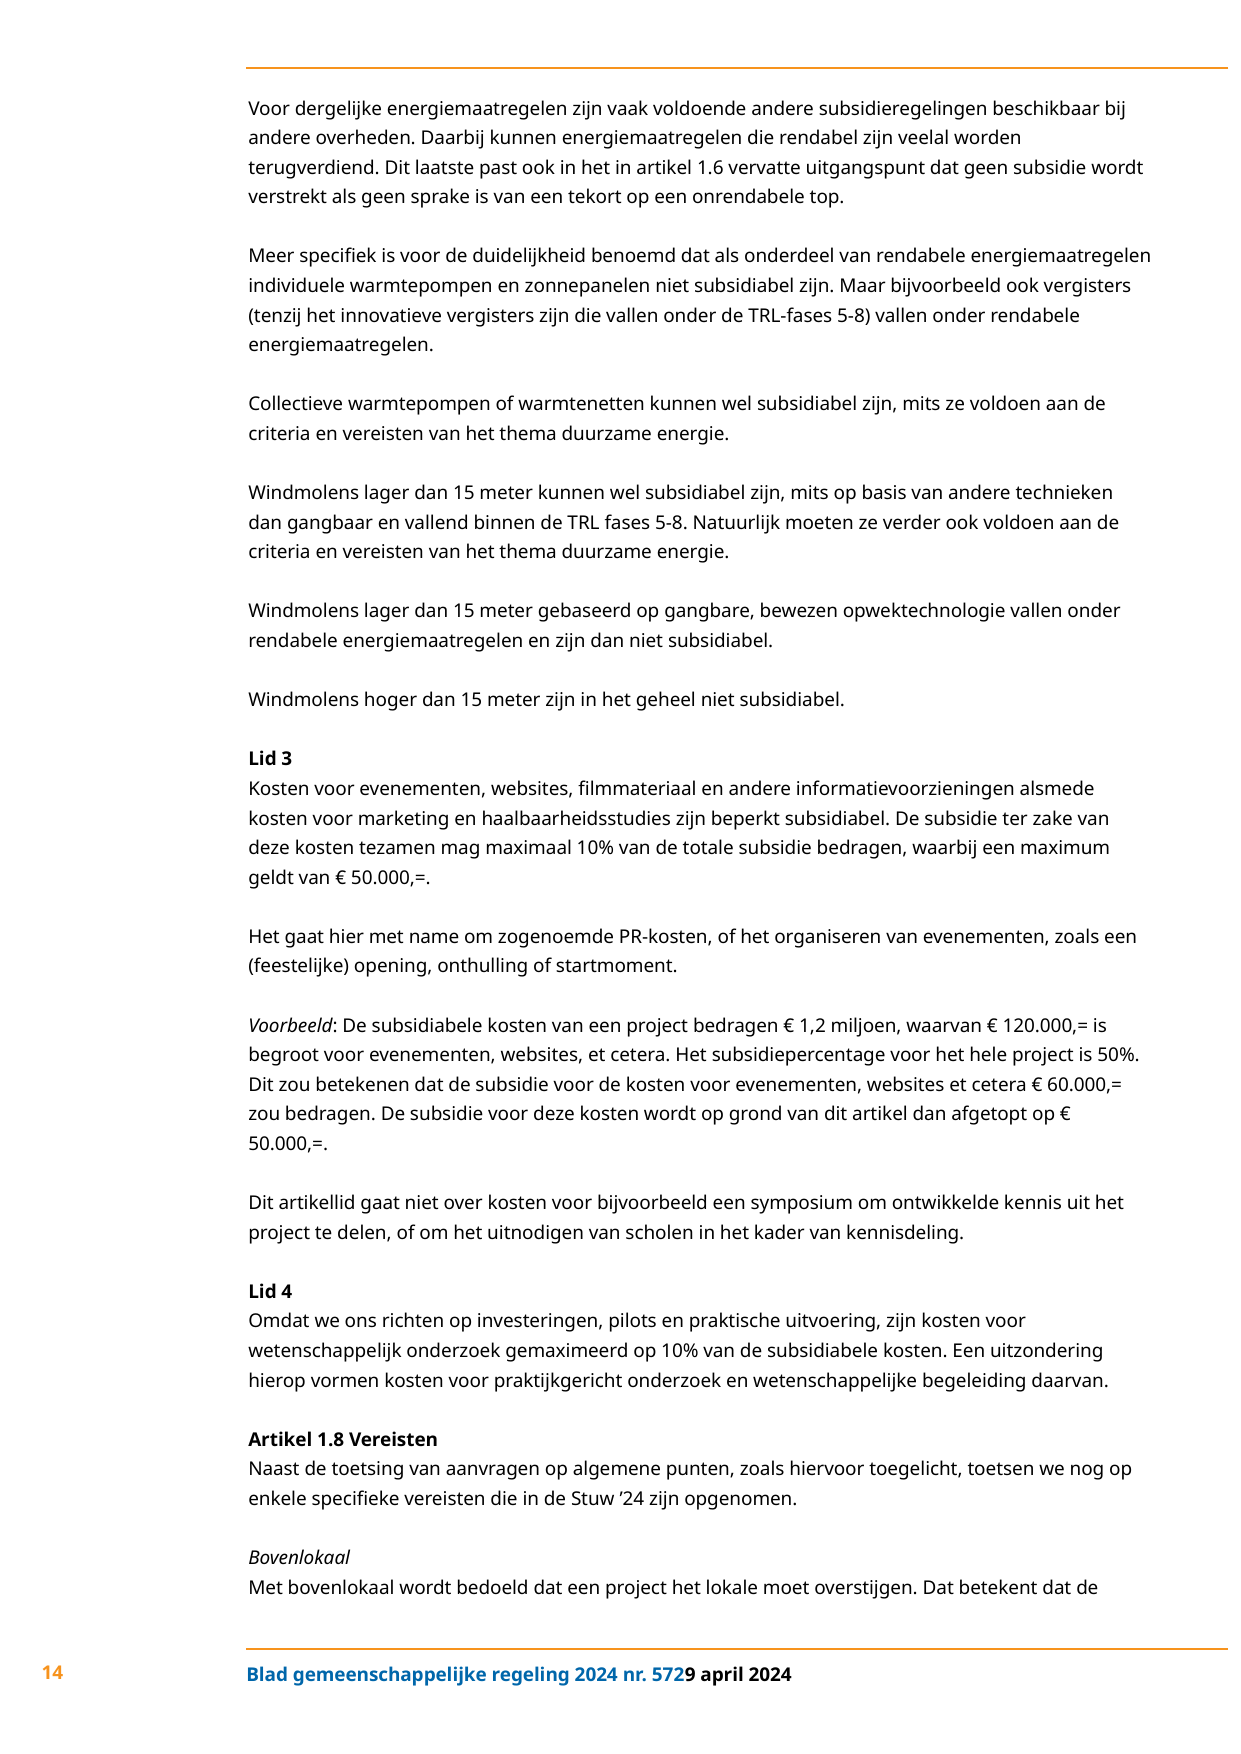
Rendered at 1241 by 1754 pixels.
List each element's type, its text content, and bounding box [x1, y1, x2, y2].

text Artikel 1.8 Vereisten [248, 1426, 1152, 1452]
text Collectieve warmtepompen of warmtenetten kunnen wel subsidiabel zijn, mits ze voldoen aan de criteria en vereisten van het thema duurzame energie. [248, 391, 1152, 446]
text Windmolens lager dan 15 meter kunnen wel subsidiabel zijn, mits op basis van andere technieken dan gangbaar en vallend binnen de TRL fases 5-8. Natuurlijk moeten ze verder ook voldoen aan de criteria en vereisten van het thema duurzame energie. [248, 479, 1152, 564]
text Windmolens lager dan 15 meter gebaseerd op gangbare, bewezen opwektechnologie vallen onder rendabele energiemaatregelen en zijn dan niet subsidiabel. [248, 598, 1152, 653]
text Dit artikellid gaat niet over kosten voor bijvoorbeeld een symposium om ontwikkelde kennis uit het project te delen, of om het uitnodigen van scholen in het kader van kennisdeling. [248, 1189, 1152, 1245]
text Windmolens hoger dan 15 meter zijn in het geheel niet subsidiabel. [248, 686, 1152, 712]
text Lid 3 [248, 746, 1152, 771]
text Met bovenlokaal wordt bedoeld dat een project het lokale moet overstijgen. Dat betekent dat de [248, 1574, 1152, 1600]
picture [41, 47, 231, 172]
text Omdat we ons richten op investeringen, pilots en praktische uitvoering, zijn kosten voor wetenschappelijk onderzoek gemaximeerd op 10% van de subsidiabele kosten. Een uitzondering hierop vormen kosten voor praktijkgericht onderzoek en wetenschappelijke begeleiding daarvan. [248, 1308, 1152, 1393]
text Voorbeeld: De subsidiabele kosten van een project bedragen € 1,2 miljoen, waarvan € 120.000,= is begroot voor evenementen, websites, et cetera. Het subsidiepercentage voor het hele project is 50%. Dit zou betekenen dat de subsidie voor de kosten voor evenementen, websites et cetera € 60.000,= zou bedragen. De subsidie voor deze kosten wordt op grond van dit artikel dan afgetopt op € 50.000,=. [248, 1012, 1152, 1156]
text Lid 4 [248, 1278, 1152, 1304]
text Naast de toetsing van aanvragen op algemene punten, zoals hiervoor toegelicht, toetsen we nog op enkele specifieke vereisten die in de Stuw ’24 zijn opgenomen. [248, 1456, 1152, 1511]
text Voor dergelijke energiemaatregelen zijn vaak voldoende andere subsidieregelingen beschikbaar bij andere overheden. Daarbij kunnen energiemaatregelen die rendabel zijn veelal worden terugverdiend. Dit laatste past ook in het in artikel 1.6 vervatte uitgangspunt dat geen subsidie wordt verstrekt als geen sprake is van een tekort op een onrendabele top. [248, 95, 1152, 209]
text Meer specifiek is voor de duidelijkheid benoemd dat als onderdeel van rendabele energiemaatregelen individuele warmtepompen en zonnepanelen niet subsidiabel zijn. Maar bijvoorbeeld ook vergisters (tenzij het innovatieve vergisters zijn die vallen onder de TRL-fases 5-8) vallen onder rendabele energiemaatregelen. [248, 243, 1152, 357]
text Kosten voor evenementen, websites, filmmateriaal en andere informatievoorzieningen alsmede kosten voor marketing en haalbaarheidsstudies zijn beperkt subsidiabel. De subsidie ter zake van deze kosten tezamen mag maximaal 10% van de totale subsidie bedragen, waarbij een maximum geldt van € 50.000,=. [248, 775, 1152, 890]
text Het gaat hier met name om zogenoemde PR-kosten, of het organiseren van evenementen, zoals een (feestelijke) opening, onthulling of startmoment. [248, 923, 1152, 978]
text Bovenlokaal [248, 1544, 1152, 1570]
